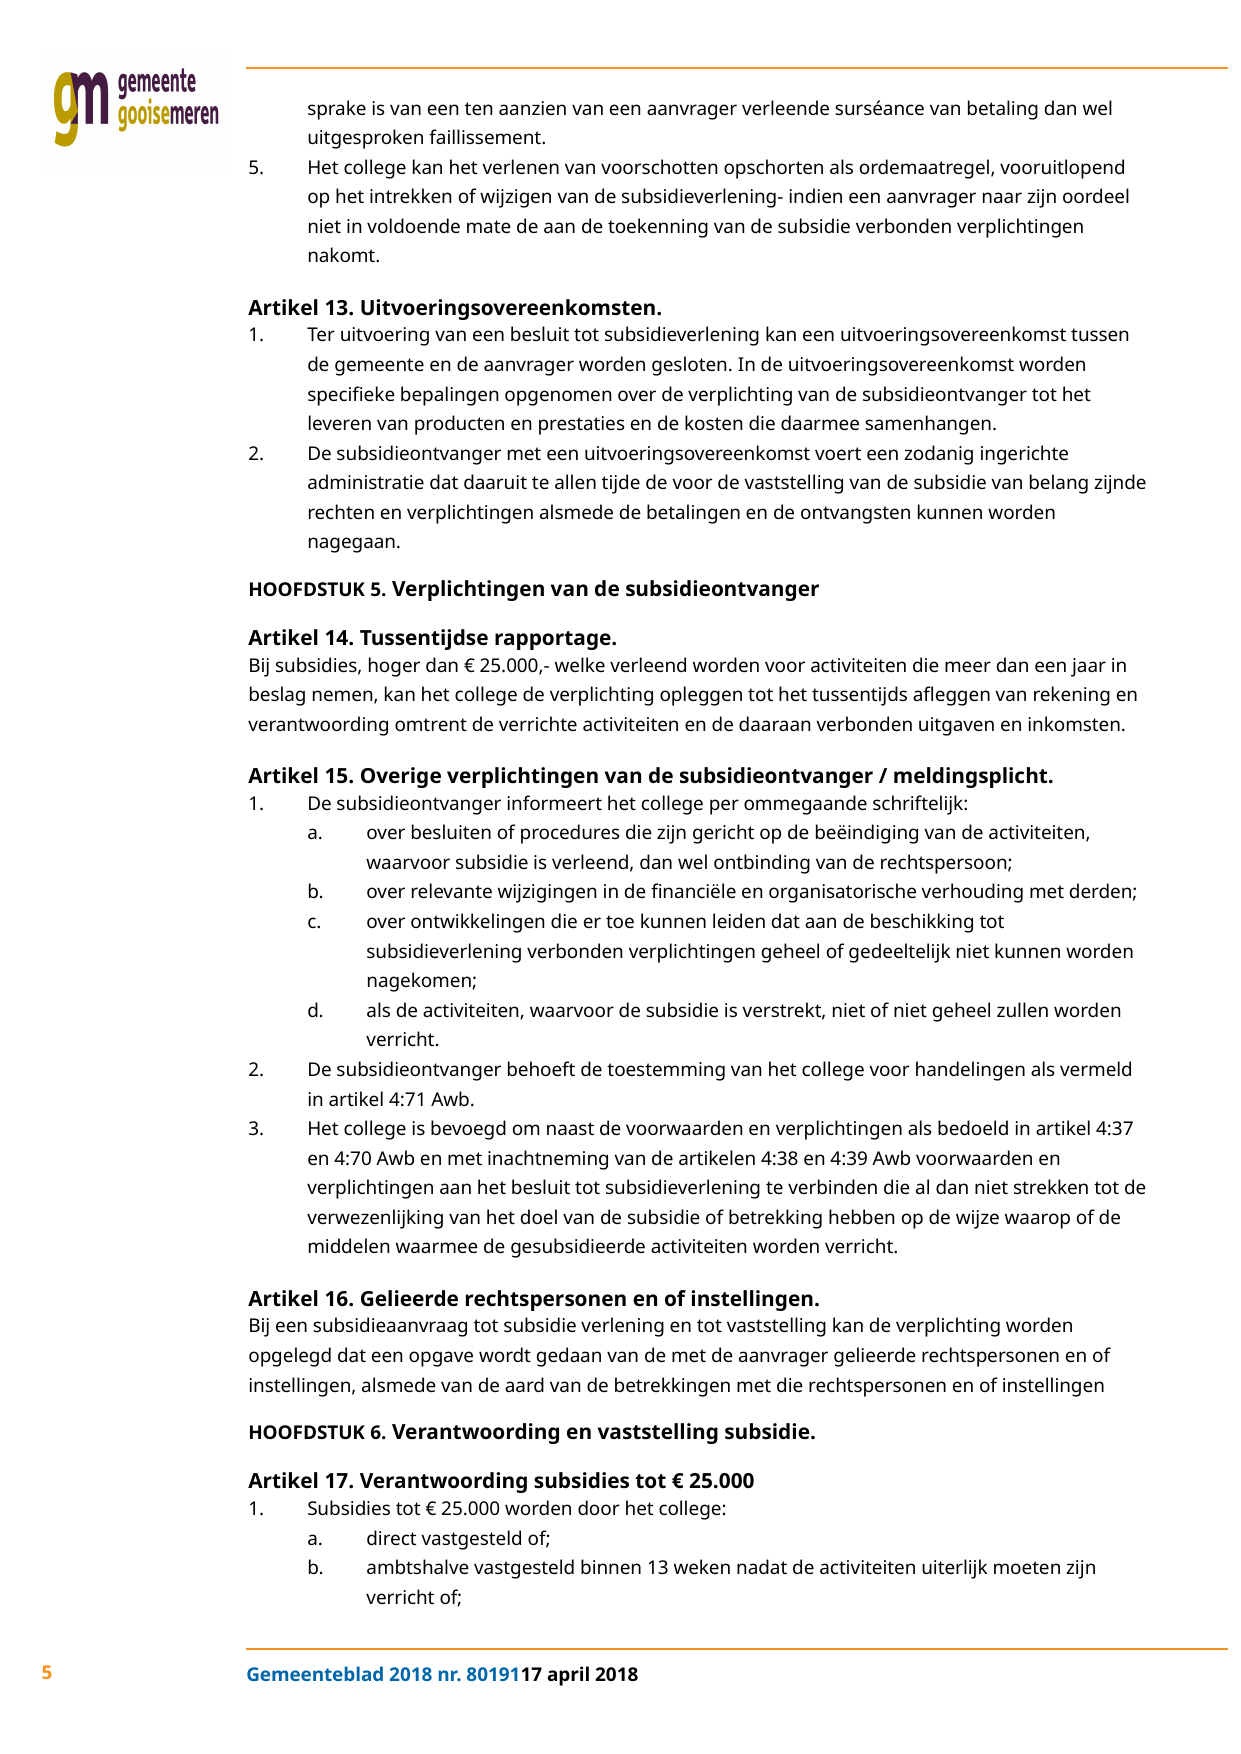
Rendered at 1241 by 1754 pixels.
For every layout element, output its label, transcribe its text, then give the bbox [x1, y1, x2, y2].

text Artikel 13. Uitvoeringsovereenkomsten. [248, 293, 1152, 322]
list Het college is bevoegd om naast de voorwaarden en verplichtingen als bedoeld in artikel 4:37 en 4:70 Awb en met inachtneming van de artikelen 4:38 en 4:39 Awb voorwaarden en verplichtingen aan het besluit tot subsidieverlening te verbinden die al dan niet strekken tot de verwezenlijking van het doel van de subsidie of betrekking hebben op de wijze waarop of de middelen waarmee de gesubsidieerde activiteiten worden verricht. [248, 1115, 1152, 1259]
text Artikel 14. Tussentijdse rapportage. [248, 623, 1152, 652]
picture [41, 47, 231, 172]
text Bij een subsidieaanvraag tot subsidie verlening en tot vaststelling kan de verplichting worden opgelegd dat een opgave wordt gedaan van de met de aanvrager gelieerde rechtspersonen en of instellingen, alsmede van de aard van de betrekkingen met die rechtspersonen en of instellingen [248, 1313, 1152, 1397]
list ambtshalve vastgesteld binnen 13 weken nadat de activiteiten uiterlijk moeten zijn verricht of; [307, 1554, 1152, 1609]
list De subsidieontvanger behoeft de toestemming van het college voor handelingen als vermeld in artikel 4:71 Awb. [248, 1056, 1152, 1112]
list direct vastgesteld of; [307, 1525, 1152, 1550]
list De subsidieontvanger informeert het college per ommegaande schriftelijk: [248, 790, 1152, 816]
list Subsidies tot € 25.000 worden door het college: [248, 1495, 1152, 1521]
list als de activiteiten, waarvoor de subsidie is verstrekt, niet of niet geheel zullen worden verricht. [307, 997, 1152, 1052]
text Artikel 17. Verantwoording subsidies tot € 25.000 [248, 1467, 1152, 1495]
text Artikel 16. Gelieerde rechtspersonen en of instellingen. [248, 1284, 1152, 1313]
text Bij subsidies, hoger dan € 25.000,- welke verleend worden voor activiteiten die meer dan een jaar in beslag nemen, kan het college de verplichting opleggen tot het tussentijds afleggen van rekening en verantwoording omtrent de verrichte activiteiten en de daaraan verbonden uitgaven en inkomsten. [248, 652, 1152, 737]
list sprake is van een ten aanzien van een aanvrager verleende surséance van betaling dan wel uitgesproken faillissement. [248, 95, 1152, 150]
list over relevante wijzigingen in de financiële en organisatorische verhouding met derden; [307, 879, 1152, 904]
text HOOFDSTUK 6. Verantwoording en vaststelling subsidie. [248, 1417, 1152, 1446]
text HOOFDSTUK 5. Verplichtingen van de subsidieontvanger [248, 574, 1152, 603]
list over besluiten of procedures die zijn gericht op de beëindiging van de activiteiten, waarvoor subsidie is verleend, dan wel ontbinding van de rechtspersoon; [307, 819, 1152, 875]
list De subsidieontvanger met een uitvoeringsovereenkomst voert een zodanig ingerichte administratie dat daaruit te allen tijde de voor de vaststelling van de subsidie van belang zijnde rechten en verplichtingen alsmede de betalingen en de ontvangsten kunnen worden nagegaan. [248, 440, 1152, 554]
list Ter uitvoering van een besluit tot subsidieverlening kan een uitvoeringsovereenkomst tussen de gemeente en de aanvrager worden gesloten. In de uitvoeringsovereenkomst worden specifieke bepalingen opgenomen over de verplichting van de subsidieontvanger tot het leveren van producten en prestaties en de kosten die daarmee samenhangen. [248, 322, 1152, 436]
list over ontwikkelingen die er toe kunnen leiden dat aan de beschikking tot subsidieverlening verbonden verplichtingen geheel of gedeeltelijk niet kunnen worden nagekomen; [307, 908, 1152, 993]
list Het college kan het verlenen van voorschotten opschorten als ordemaatregel, vooruitlopend op het intrekken of wijzigen van de subsidieverlening- indien een aanvrager naar zijn oordeel niet in voldoende mate de aan de toekenning van de subsidie verbonden verplichtingen nakomt. [248, 154, 1152, 268]
text Artikel 15. Overige verplichtingen van de subsidieontvanger / meldingsplicht. [248, 762, 1152, 790]
